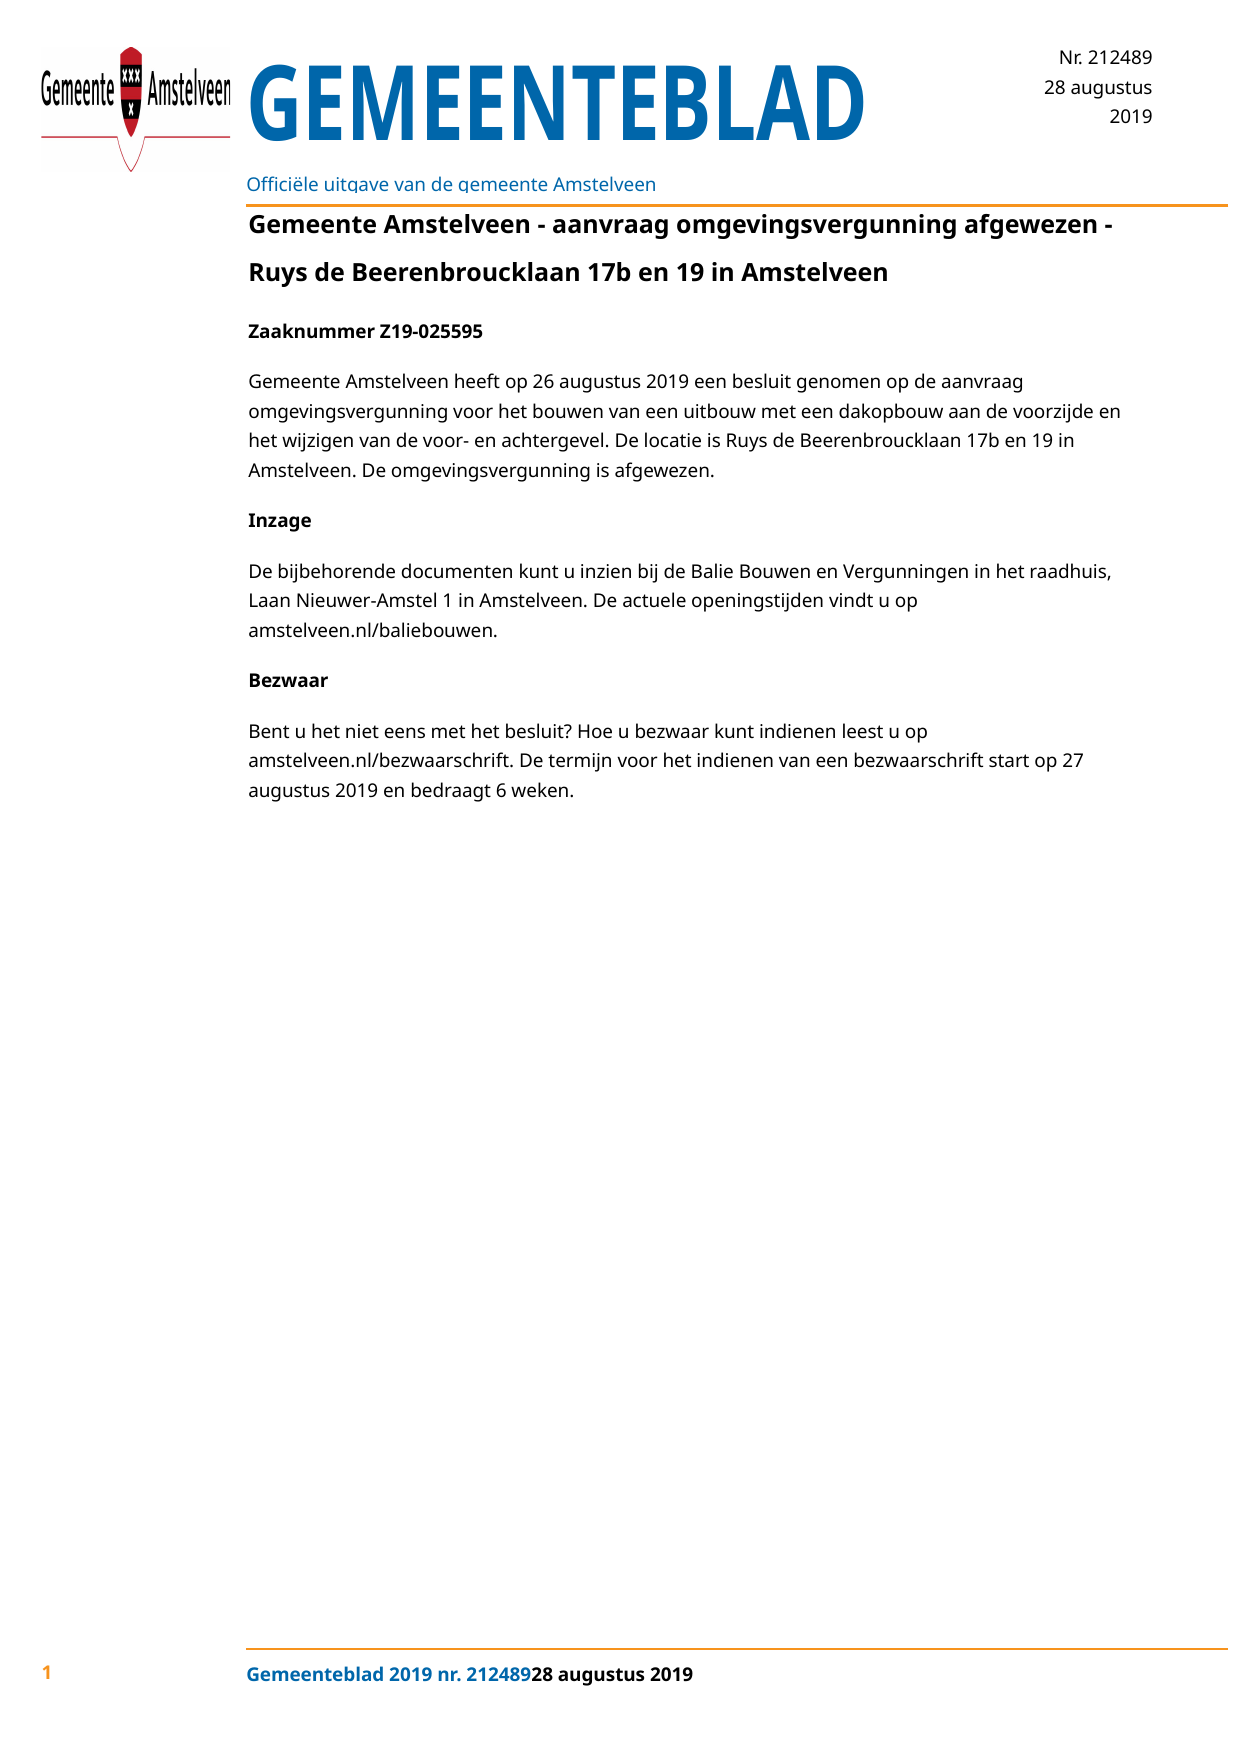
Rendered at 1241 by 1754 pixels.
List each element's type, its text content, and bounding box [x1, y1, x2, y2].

text Gemeente Amstelveen - aanvraag omgevingsvergunning afgewezen - Ruys de Beerenbroucklaan 17b en 19 in Amstelveen [248, 207, 1152, 288]
text Inzage [248, 507, 1152, 533]
text Bezwaar [248, 667, 1152, 693]
text Zaaknummer Z19-025595 [248, 318, 1152, 344]
text Bent u het niet eens met het besluit? Hoe u bezwaar kunt indienen leest u op amstelveen.nl/bezwaarschrift. De termijn voor het indienen van een bezwaarschrift start op 27 augustus 2019 en bedraagt 6 weken. [248, 718, 1152, 803]
text Gemeente Amstelveen heeft op 26 augustus 2019 een besluit genomen op de aanvraag omgevingsvergunning voor het bouwen van een uitbouw met een dakopbouw aan de voorzijde en het wijzigen van de voor- en achtergevel. De locatie is Ruys de Beerenbroucklaan 17b en 19 in Amstelveen. De omgevingsvergunning is afgewezen. [248, 368, 1152, 483]
picture [41, 47, 231, 172]
text De bijbehorende documenten kunt u inzien bij de Balie Bouwen en Vergunningen in het raadhuis, Laan Nieuwer-Amstel 1 in Amstelveen. De actuele openingstijden vindt u op amstelveen.nl/baliebouwen. [248, 558, 1152, 643]
